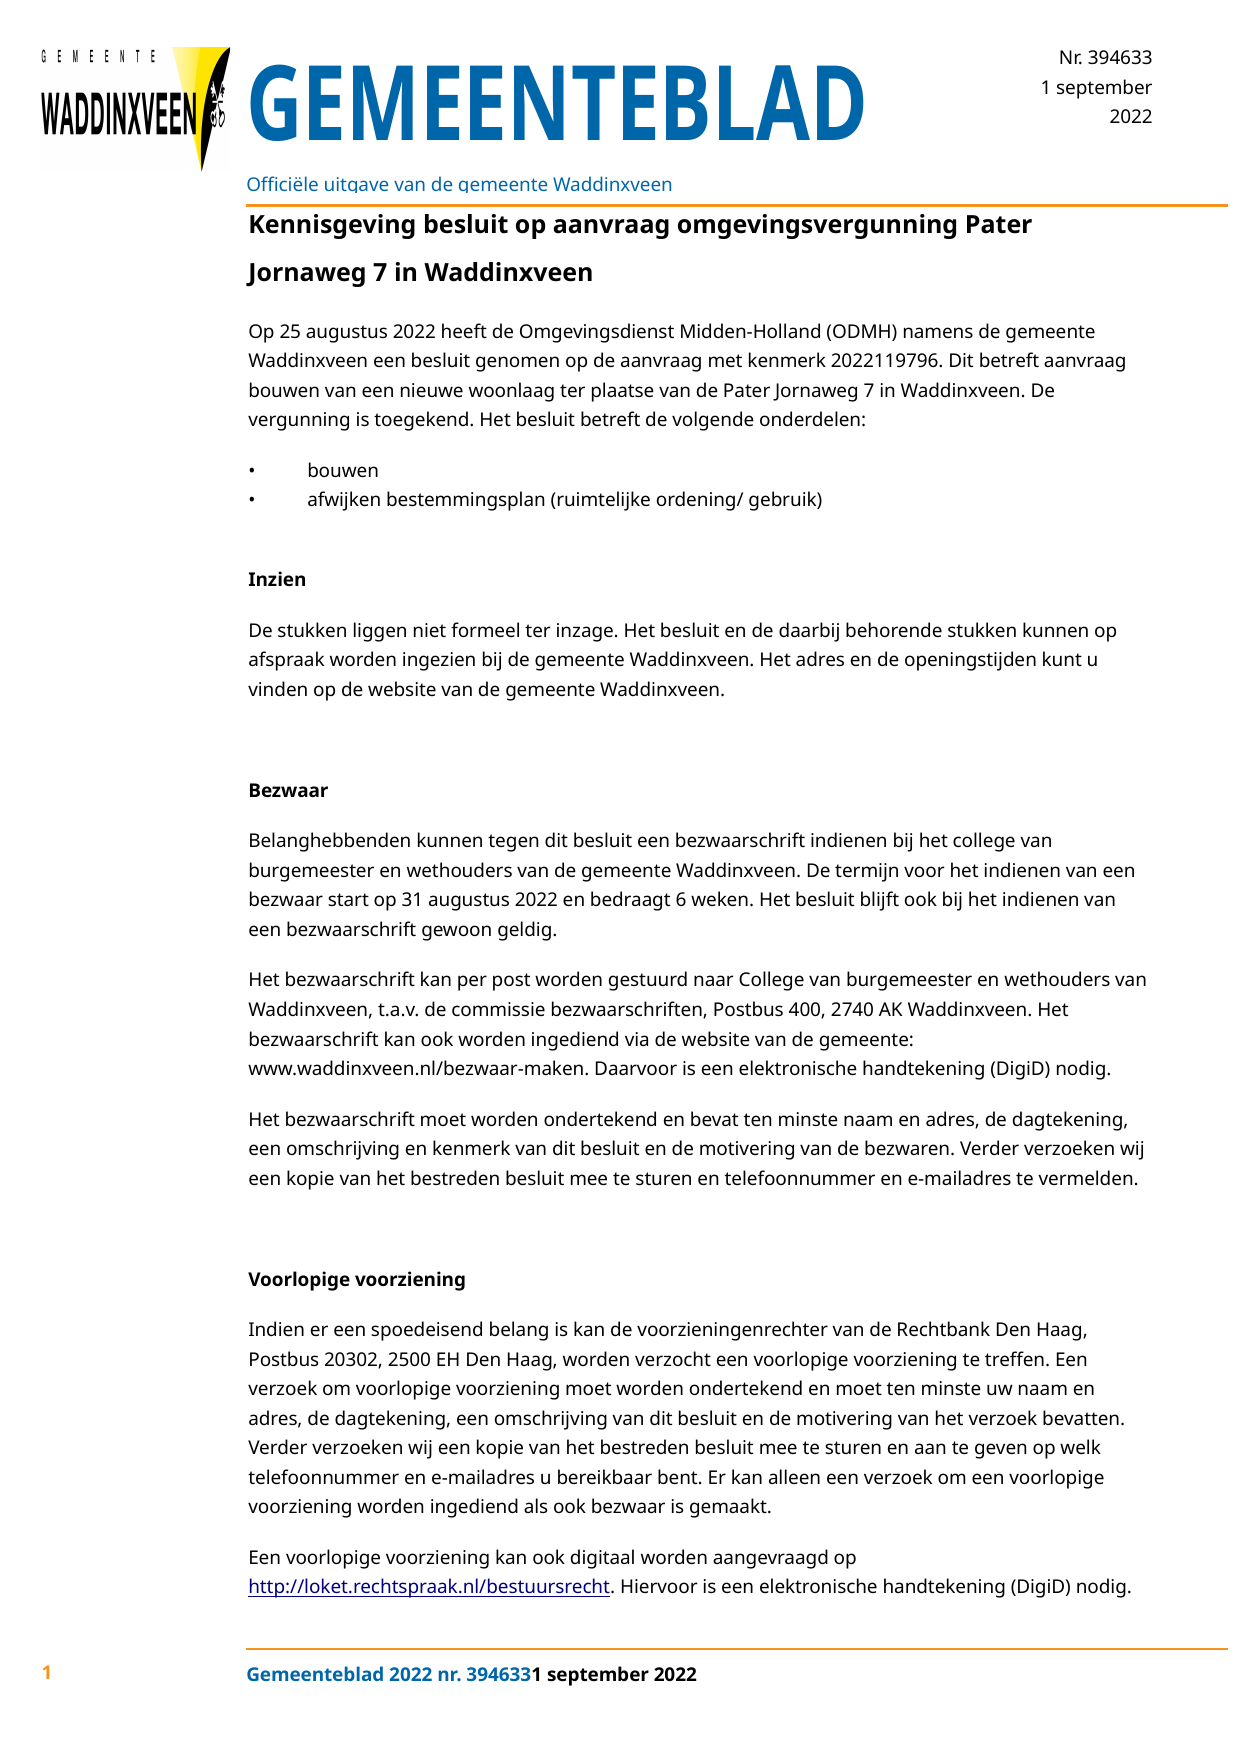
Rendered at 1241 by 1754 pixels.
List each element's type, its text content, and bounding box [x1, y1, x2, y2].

text Kennisgeving besluit op aanvraag omgevingsvergunning Pater Jornaweg 7 in Waddinxveen [248, 207, 1152, 288]
text Het bezwaarschrift moet worden ondertekend en bevat ten minste naam en adres, de dagtekening, een omschrijving en kenmerk van dit besluit en de motivering van de bezwaren. Verder verzoeken wij een kopie van het bestreden besluit mee te sturen en telefoonnummer en e-mailadres te vermelden. [248, 1106, 1152, 1191]
text Een voorlopige voorziening kan ook digitaal worden aangevraagd op http://loket.rechtspraak.nl/bestuursrecht. Hiervoor is een elektronische handtekening (DigiD) nodig. [248, 1544, 1152, 1599]
text De stukken liggen niet formeel ter inzage. Het besluit en de daarbij behorende stukken kunnen op afspraak worden ingezien bij de gemeente Waddinxveen. Het adres en de openingstijden kunt u vinden op de website van de gemeente Waddinxveen. [248, 617, 1152, 702]
text Voorlopige voorziening [248, 1266, 1152, 1292]
list afwijken bestemmingsplan (ruimtelijke ordening/ gebruik) [248, 487, 1152, 512]
text Bezwaar [248, 777, 1152, 803]
text Belanghebbenden kunnen tegen dit besluit een bezwaarschrift indienen bij het college van burgemeester en wethouders van de gemeente Waddinxveen. De termijn voor het indienen van een bezwaar start op 31 augustus 2022 en bedraagt 6 weken. Het besluit blijft ook bij het indienen van een bezwaarschrift gewoon geldig. [248, 827, 1152, 942]
text Op 25 augustus 2022 heeft de Omgevingsdienst Midden-Holland (ODMH) namens de gemeente Waddinxveen een besluit genomen op de aanvraag met kenmerk 2022119796. Dit betreft aanvraag bouwen van een nieuwe woonlaag ter plaatse van de Pater Jornaweg 7 in Waddinxveen. De vergunning is toegekend. Het besluit betreft de volgende onderdelen: [248, 318, 1152, 432]
picture [41, 47, 231, 172]
text Inzien [248, 567, 1152, 592]
text Het bezwaarschrift kan per post worden gestuurd naar College van burgemeester en wethouders van Waddinxveen, t.a.v. de commissie bezwaarschriften, Postbus 400, 2740 AK Waddinxveen. Het bezwaarschrift kan ook worden ingediend via de website van de gemeente: www.waddinxveen.nl/bezwaar-maken. Daarvoor is een elektronische handtekening (DigiD) nodig. [248, 967, 1152, 1081]
list bouwen [248, 457, 1152, 483]
text Indien er een spoedeisend belang is kan de voorzieningenrechter van de Rechtbank Den Haag, Postbus 20302, 2500 EH Den Haag, worden verzocht een voorlopige voorziening te treffen. Een verzoek om voorlopige voorziening moet worden ondertekend en moet ten minste uw naam en adres, de dagtekening, een omschrijving van dit besluit en de motivering van het verzoek bevatten. Verder verzoeken wij een kopie van het bestreden besluit mee te sturen en aan te geven op welk telefoonnummer en e-mailadres u bereikbaar bent. Er kan alleen een verzoek om een voorlopige voorziening worden ingediend als ook bezwaar is gemaakt. [248, 1316, 1152, 1519]
